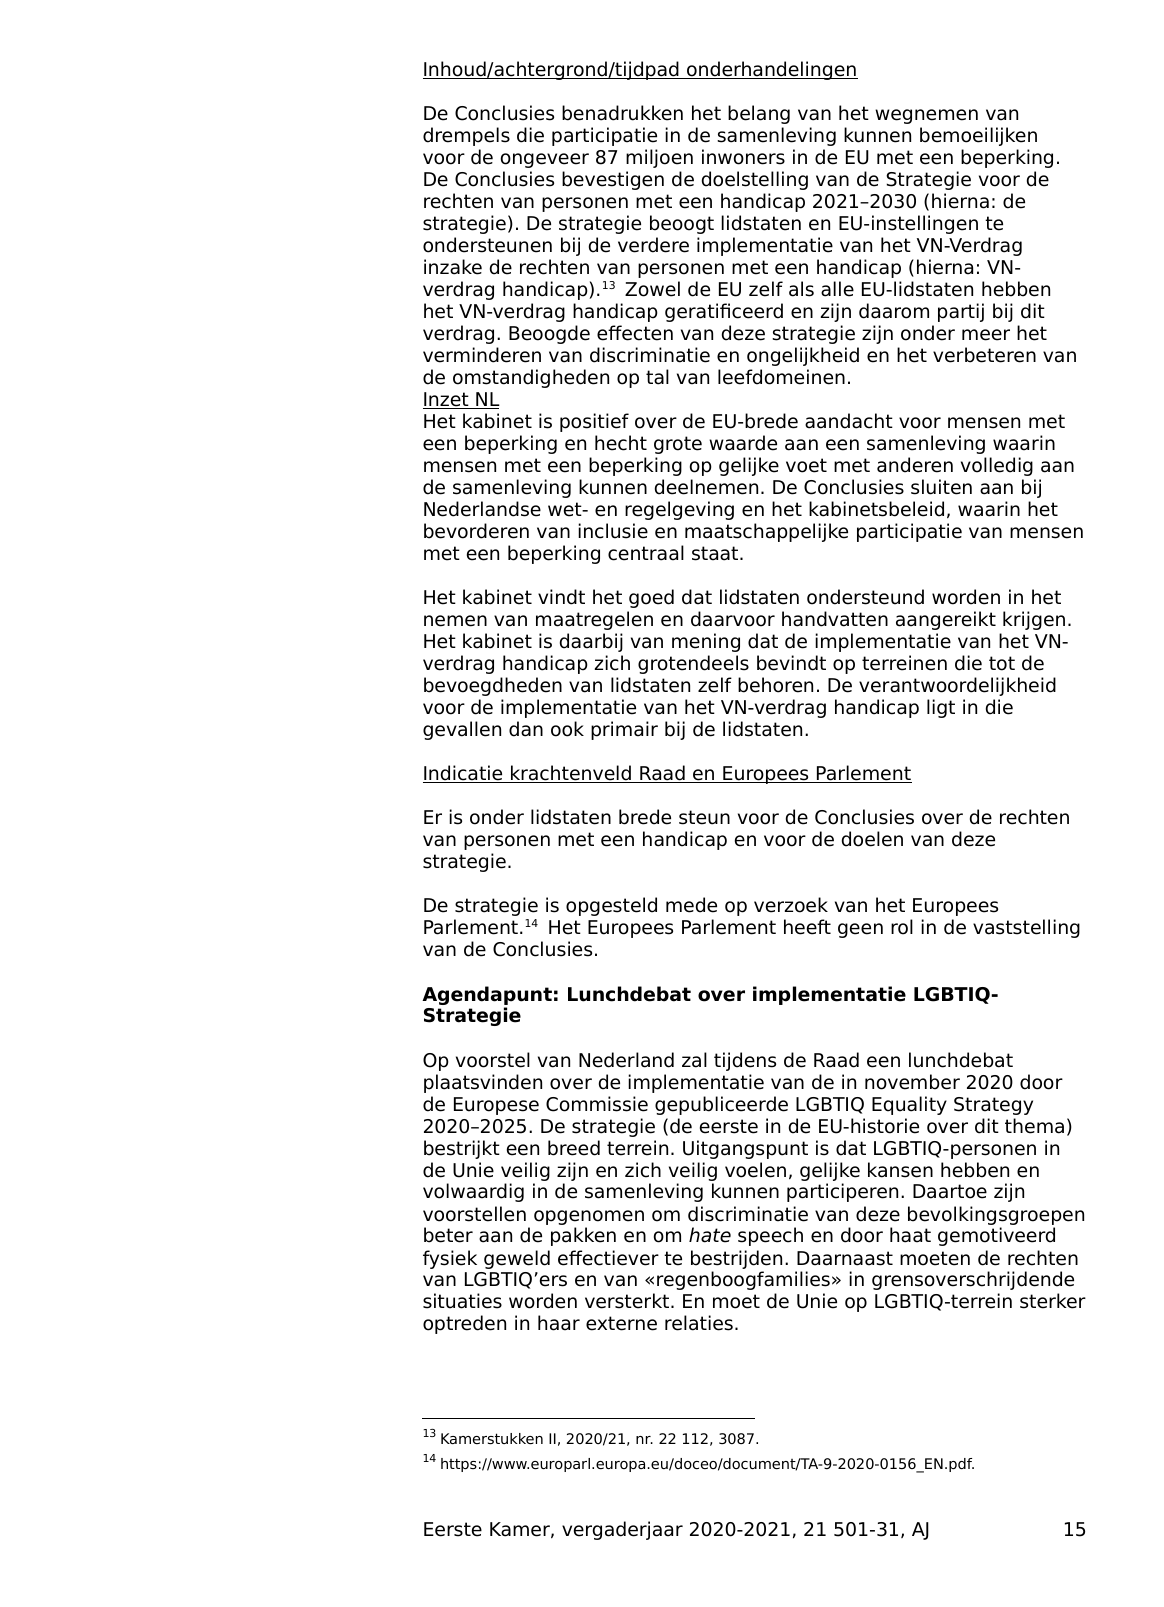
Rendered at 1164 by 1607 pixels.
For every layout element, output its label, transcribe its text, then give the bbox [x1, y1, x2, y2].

text Inzet NL [422, 389, 1087, 411]
text Er is onder lidstaten brede steun voor de Conclusies over de rechten van personen met een handicap en voor de doelen van deze strategie. [422, 807, 1087, 873]
text De strategie is opgesteld mede op verzoek van het Europees Parlement. Het Europees Parlement heeft geen rol in de vaststelling van de Conclusies. [422, 895, 1087, 961]
text Op voorstel van Nederland zal tijdens de Raad een lunchdebat plaatsvinden over de implementatie van de in november 2020 door de Europese Commissie gepubliceerde LGBTIQ Equality Strategy 2020–2025. De strategie (de eerste in de EU-historie over dit thema) bestrijkt een breed terrein. Uitgangspunt is dat LGBTIQ-personen in de Unie veilig zijn en zich veilig voelen, gelijke kansen hebben en volwaardig in de samenleving kunnen participeren. Daartoe zijn voorstellen opgenomen om discriminatie van deze bevolkingsgroepen beter aan de pakken en om hate speech en door haat gemotiveerd fysiek geweld effectiever te bestrijden. Daarnaast moeten de rechten van LGBTIQ’ers en van «regenboogfamilies» in grensoverschrijdende situaties worden versterkt. En moet de Unie op LGBTIQ-terrein sterker optreden in haar externe relaties. [422, 1049, 1087, 1335]
subtitle Agendapunt: Lunchdebat over implementatie LGBTIQ-Strategie [422, 983, 1087, 1027]
text Het kabinet vindt het goed dat lidstaten ondersteund worden in het nemen van maatregelen en daarvoor handvatten aangereikt krijgen. Het kabinet is daarbij van mening dat de implementatie van het VN-verdrag handicap zich grotendeels bevindt op terreinen die tot de bevoegdheden van lidstaten zelf behoren. De verantwoordelijkheid voor de implementatie van het VN-verdrag handicap ligt in die gevallen dan ook primair bij de lidstaten. [422, 587, 1087, 741]
subtitle Inhoud/achtergrond/tijdpad onderhandelingen [422, 59, 1087, 81]
subtitle Indicatie krachtenveld Raad en Europees Parlement [422, 763, 1087, 785]
text Kamerstukken II, 2020/21, nr. 22 112, 3087. [422, 1427, 1087, 1449]
text De Conclusies benadrukken het belang van het wegnemen van drempels die participatie in de samenleving kunnen bemoeilijken voor de ongeveer 87 miljoen inwoners in de EU met een beperking. De Conclusies bevestigen de doelstelling van de Strategie voor de rechten van personen met een handicap 2021–2030 (hierna: de strategie). De strategie beoogt lidstaten en EU-instellingen te ondersteunen bij de verdere implementatie van het VN-Verdrag inzake de rechten van personen met een handicap (hierna: VN-verdrag handicap). Zowel de EU zelf als alle EU-lidstaten hebben het VN-verdrag handicap geratificeerd en zijn daarom partij bij dit verdrag. Beoogde effecten van deze strategie zijn onder meer het verminderen van discriminatie en ongelijkheid en het verbeteren van de omstandigheden op tal van leefdomeinen. [422, 103, 1087, 389]
text Het kabinet is positief over de EU-brede aandacht voor mensen met een beperking en hecht grote waarde aan een samenleving waarin mensen met een beperking op gelijke voet met anderen volledig aan de samenleving kunnen deelnemen. De Conclusies sluiten aan bij Nederlandse wet- en regelgeving en het kabinetsbeleid, waarin het bevorderen van inclusie en maatschappelijke participatie van mensen met een beperking centraal staat. [422, 411, 1087, 565]
text https://www.europarl.europa.eu/doceo/document/TA-9-2020-0156_EN.pdf. [422, 1452, 1087, 1474]
